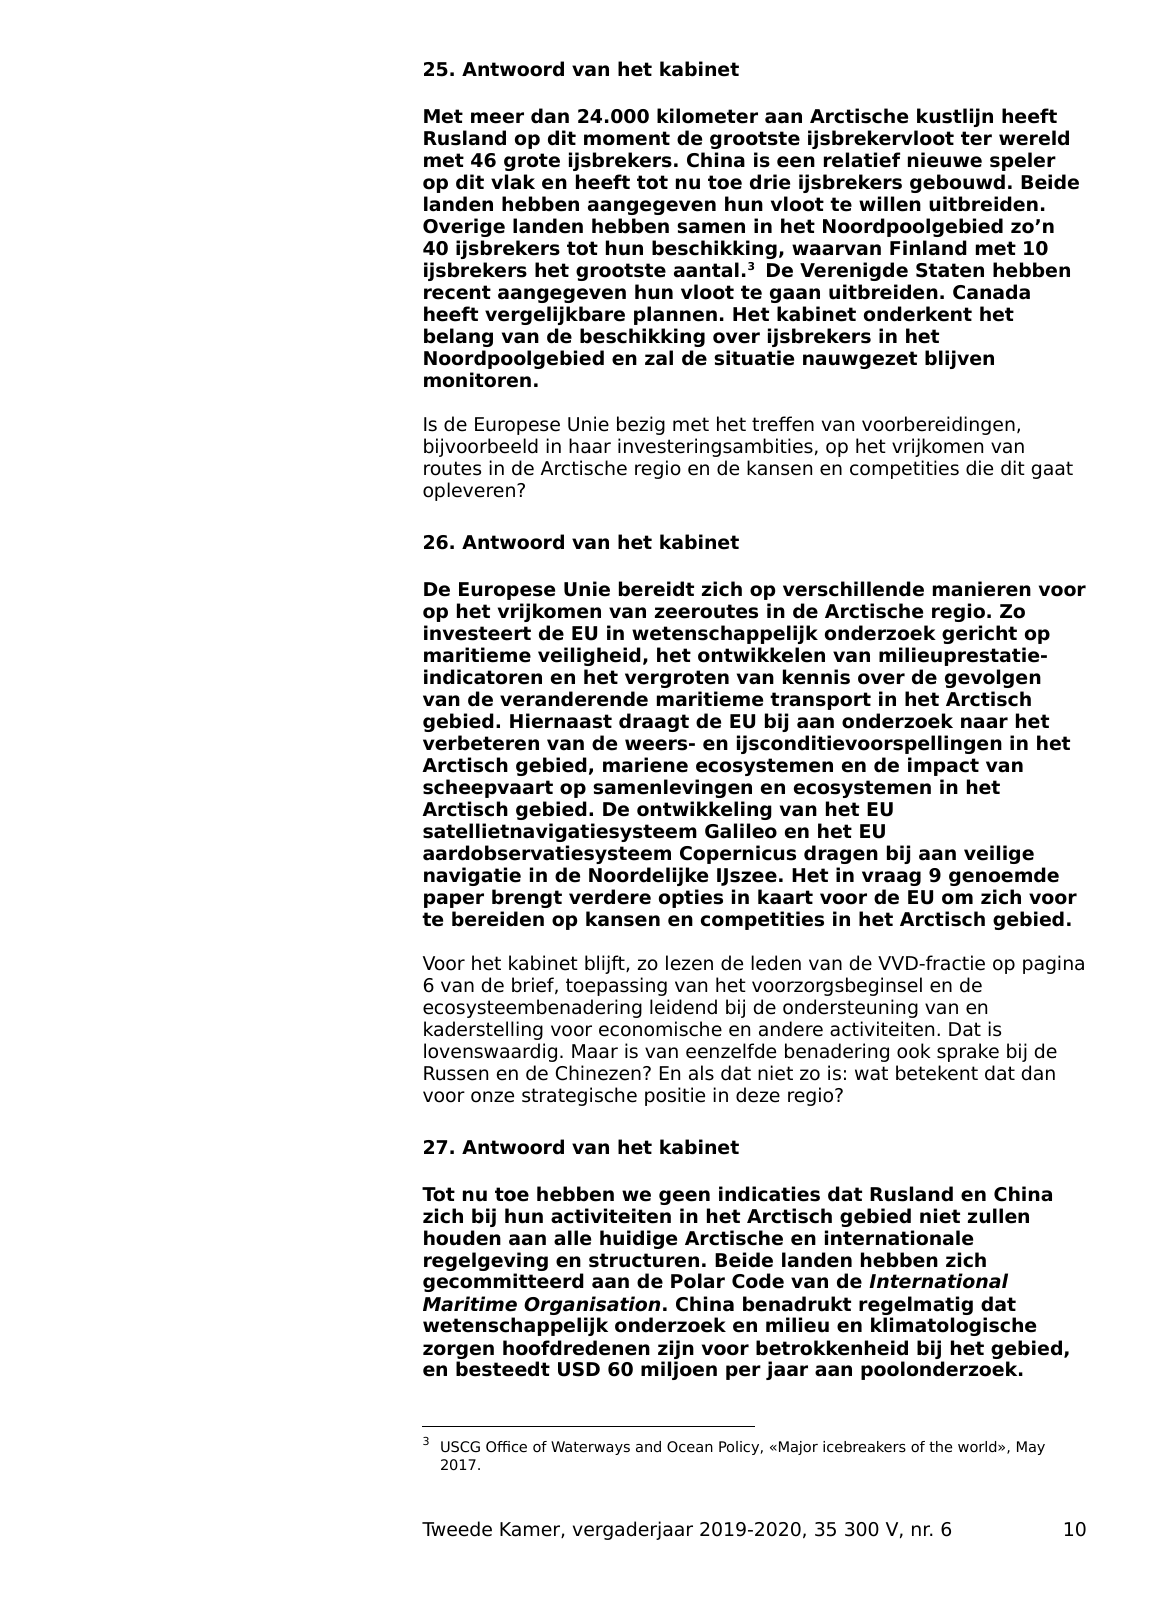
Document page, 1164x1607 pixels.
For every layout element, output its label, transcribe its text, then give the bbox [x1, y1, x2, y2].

subtitle 27. Antwoord van het kabinet [422, 1137, 1087, 1158]
text Met meer dan 24.000 kilometer aan Arctische kustlijn heeft Rusland op dit moment de grootste ijsbrekervloot ter wereld met 46 grote ijsbrekers. China is een relatief nieuwe speler op dit vlak en heeft tot nu toe drie ijsbrekers gebouwd. Beide landen hebben aangegeven hun vloot te willen uitbreiden. Overige landen hebben samen in het Noordpoolgebied zo’n 40 ijsbrekers tot hun beschikking, waarvan Finland met 10 ijsbrekers het grootste aantal. De Verenigde Staten hebben recent aangegeven hun vloot te gaan uitbreiden. Canada heeft vergelijkbare plannen. Het kabinet onderkent het belang van de beschikking over ijsbrekers in het Noordpoolgebied en zal de situatie nauwgezet blijven monitoren. [422, 106, 1087, 392]
text Voor het kabinet blijft, zo lezen de leden van de VVD-fractie op pagina 6 van de brief, toepassing van het voorzorgsbeginsel en de ecosysteembenadering leidend bij de ondersteuning van en kaderstelling voor economische en andere activiteiten. Dat is lovenswaardig. Maar is van eenzelfde benadering ook sprake bij de Russen en de Chinezen? En als dat niet zo is: wat betekent dat dan voor onze strategische positie in deze regio? [422, 953, 1087, 1107]
subtitle 25. Antwoord van het kabinet [422, 59, 1087, 81]
text De Europese Unie bereidt zich op verschillende manieren voor op het vrijkomen van zeeroutes in de Arctische regio. Zo investeert de EU in wetenschappelijk onderzoek gericht op maritieme veiligheid, het ontwikkelen van milieuprestatie-indicatoren en het vergroten van kennis over de gevolgen van de veranderende maritieme transport in het Arctisch gebied. Hiernaast draagt de EU bij aan onderzoek naar het verbeteren van de weers- en ijsconditievoorspellingen in het Arctisch gebied, mariene ecosystemen en de impact van scheepvaart op samenlevingen en ecosystemen in het Arctisch gebied. De ontwikkeling van het EU satellietnavigatiesysteem Galileo en het EU aardobservatiesysteem Copernicus dragen bij aan veilige navigatie in de Noordelijke IJszee. Het in vraag 9 genoemde paper brengt verdere opties in kaart voor de EU om zich voor te bereiden op kansen en competities in het Arctisch gebied. [422, 579, 1087, 931]
subtitle 26. Antwoord van het kabinet [422, 532, 1087, 554]
text USCG Office of Waterways and Ocean Policy, «Major icebreakers of the world», May 2017. [422, 1435, 1087, 1474]
text Tot nu toe hebben we geen indicaties dat Rusland en China zich bij hun activiteiten in het Arctisch gebied niet zullen houden aan alle huidige Arctische en internationale regelgeving en structuren. Beide landen hebben zich gecommitteerd aan de Polar Code van de International Maritime Organisation. China benadrukt regelmatig dat wetenschappelijk onderzoek en milieu en klimatologische zorgen hoofdredenen zijn voor betrokkenheid bij het gebied, en besteedt USD 60 miljoen per jaar aan poolonderzoek. [422, 1183, 1087, 1381]
text Is de Europese Unie bezig met het treffen van voorbereidingen, bijvoorbeeld in haar investeringsambities, op het vrijkomen van routes in de Arctische regio en de kansen en competities die dit gaat opleveren? [422, 414, 1087, 502]
